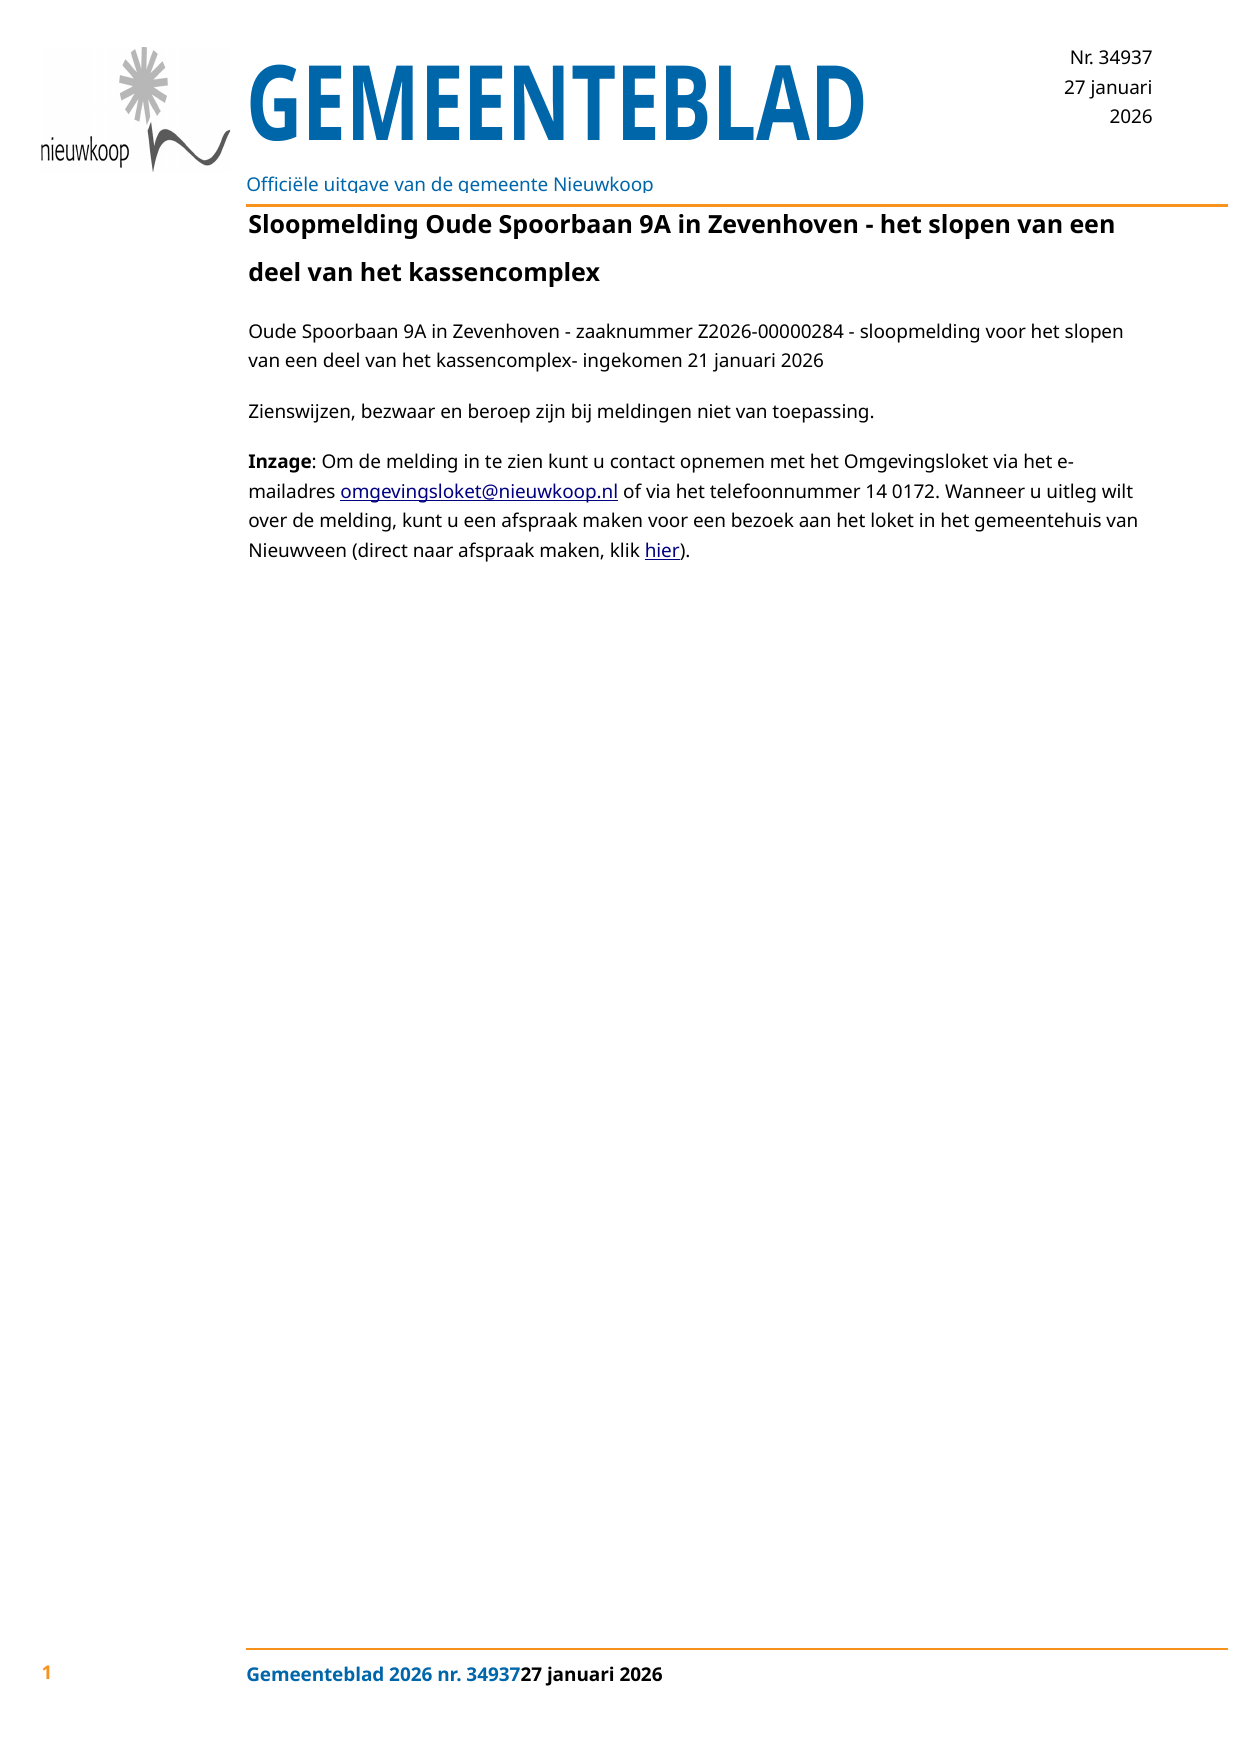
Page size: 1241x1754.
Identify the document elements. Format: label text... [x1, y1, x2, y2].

text Sloopmelding Oude Spoorbaan 9A in Zevenhoven - het slopen van een deel van het kassencomplex [248, 207, 1152, 288]
text Zienswijzen, bezwaar en beroep zijn bij meldingen niet van toepassing. [248, 398, 1152, 424]
text Inzage: Om de melding in te zien kunt u contact opnemen met het Omgevingsloket via het e-mailadres omgevingsloket@nieuwkoop.nl of via het telefoonnummer 14 0172. Wanneer u uitleg wilt over de melding, kunt u een afspraak maken voor een bezoek aan het loket in het gemeentehuis van Nieuwveen (direct naar afspraak maken, klik hier). [248, 448, 1152, 563]
text Oude Spoorbaan 9A in Zevenhoven - zaaknummer Z2026-00000284 - sloopmelding voor het slopen van een deel van het kassencomplex- ingekomen 21 januari 2026 [248, 318, 1152, 373]
picture [41, 47, 231, 172]
